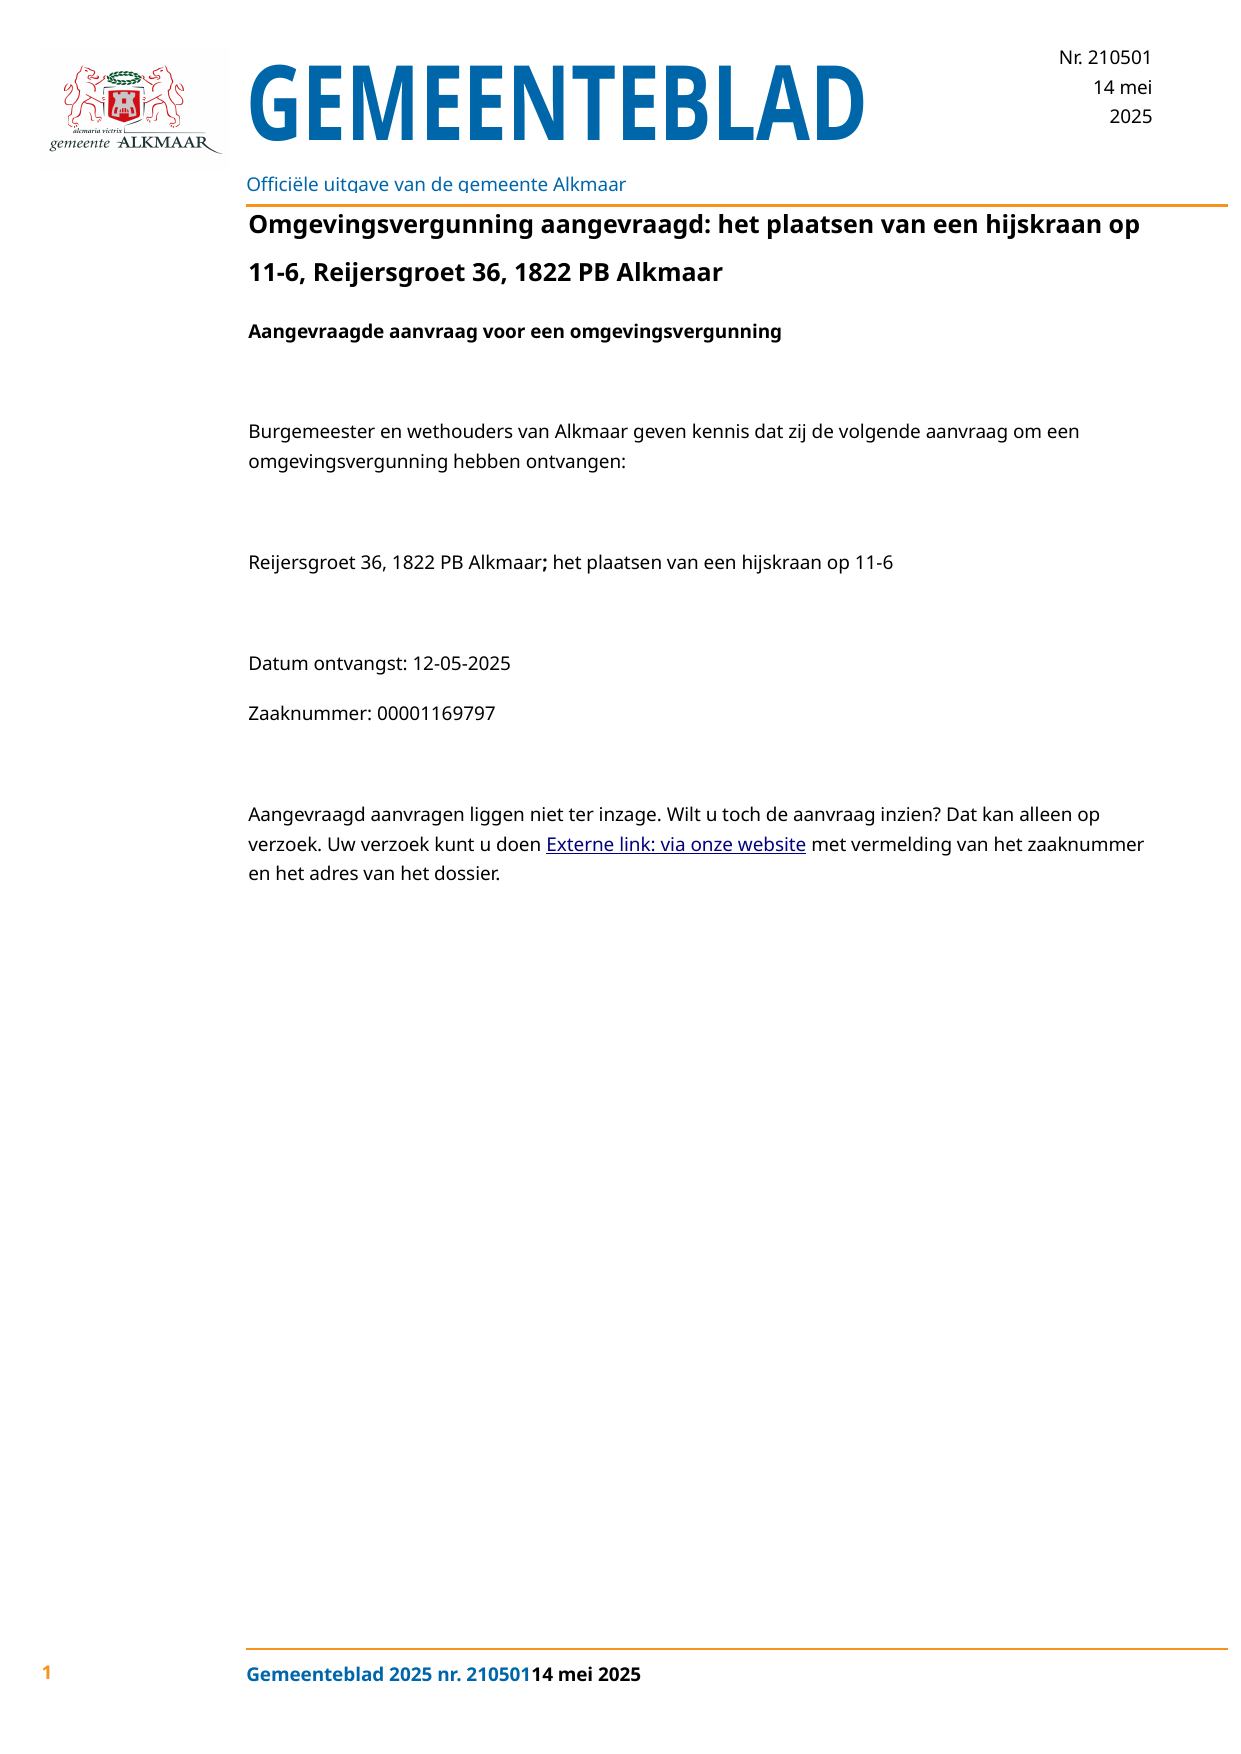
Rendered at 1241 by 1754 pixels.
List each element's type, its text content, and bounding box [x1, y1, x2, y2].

text Datum ontvangst: 12-05-2025 [248, 650, 1152, 676]
text Aangevraagd aanvragen liggen niet ter inzage. Wilt u toch de aanvraag inzien? Dat kan alleen op verzoek. Uw verzoek kunt u doen Externe link: via onze website met vermelding van het zaaknummer en het adres van het dossier. [248, 801, 1152, 886]
picture [41, 47, 231, 172]
text Burgemeester en wethouders van Alkmaar geven kennis dat zij de volgende aanvraag om een omgevingsvergunning hebben ontvangen: [248, 419, 1152, 474]
text Reijersgroet 36, 1822 PB Alkmaar; het plaatsen van een hijskraan op 11-6 [248, 549, 1152, 575]
text Omgevingsvergunning aangevraagd: het plaatsen van een hijskraan op 11-6, Reijersgroet 36, 1822 PB Alkmaar [248, 207, 1152, 288]
text Zaaknummer: 00001169797 [248, 700, 1152, 726]
text Aangevraagde aanvraag voor een omgevingsvergunning [248, 318, 1152, 344]
